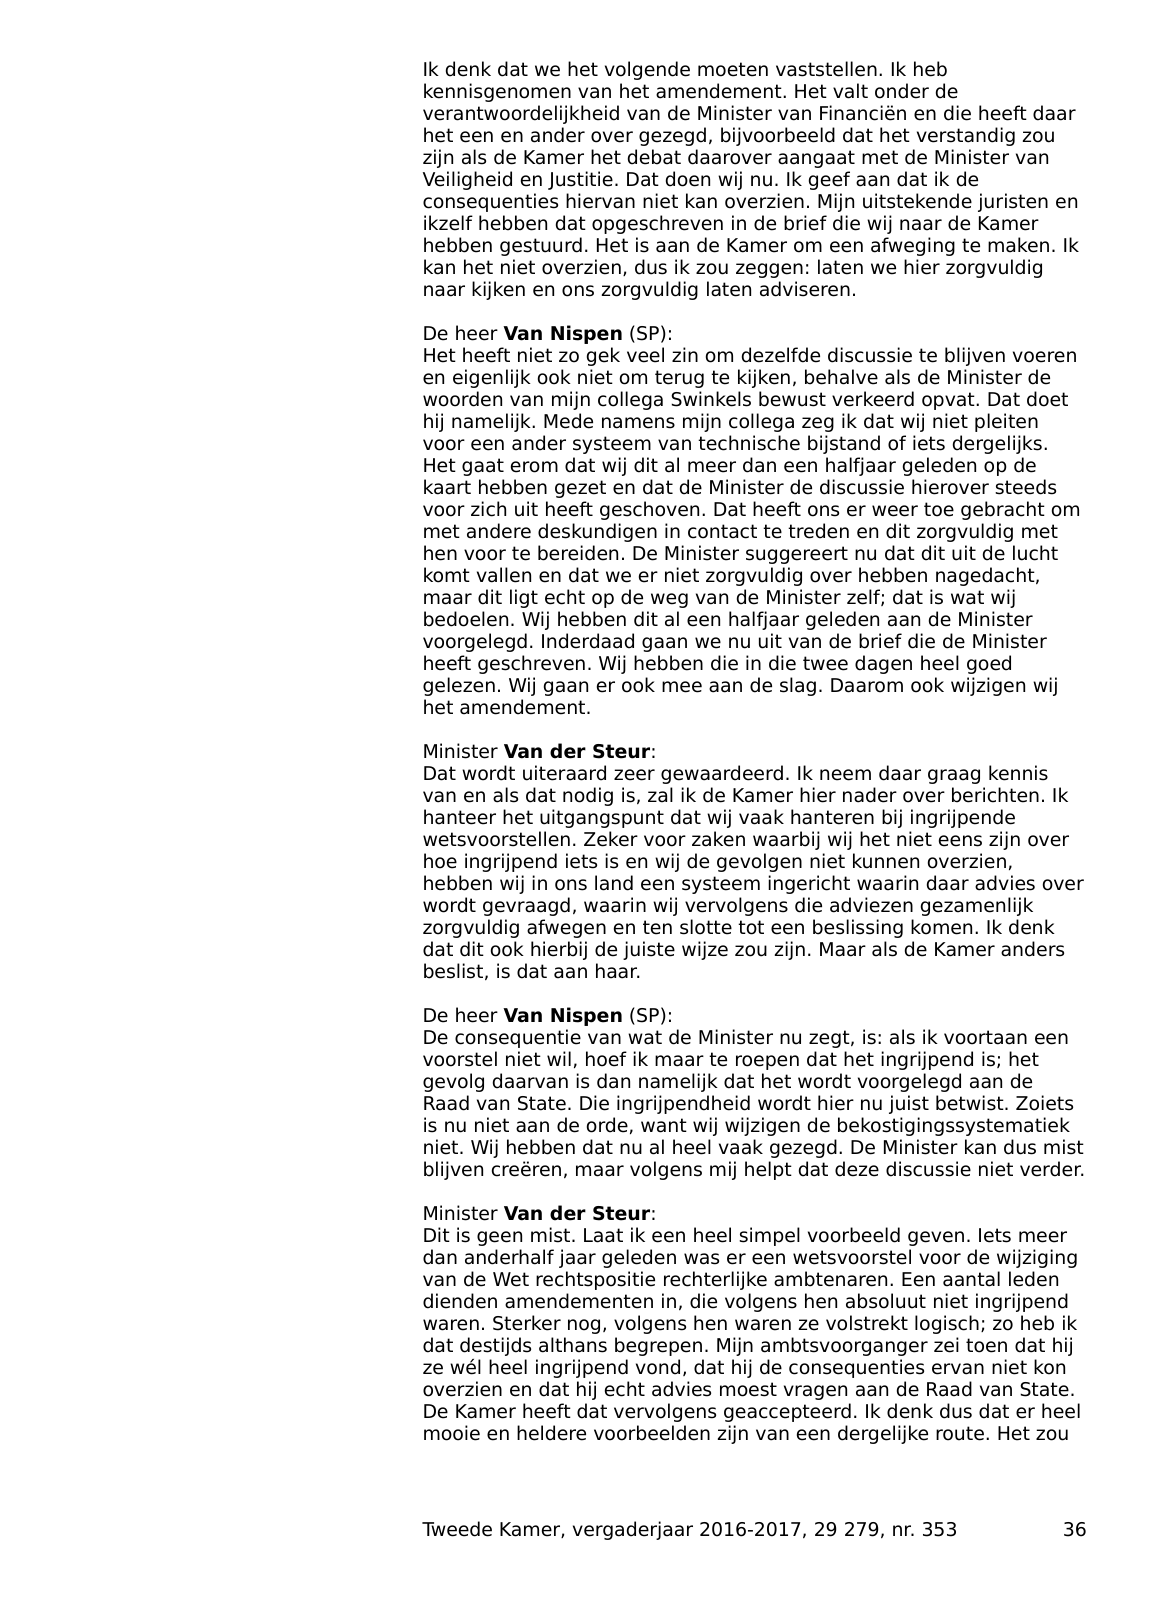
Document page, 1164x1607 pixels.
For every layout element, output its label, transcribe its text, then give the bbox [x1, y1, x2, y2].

text Minister Van der Steur: [422, 1203, 1087, 1225]
text Dit is geen mist. Laat ik een heel simpel voorbeeld geven. Iets meer dan anderhalf jaar geleden was er een wetsvoorstel voor de wijziging van de Wet rechtspositie rechterlijke ambtenaren. Een aantal leden dienden amendementen in, die volgens hen absoluut niet ingrijpend waren. Sterker nog, volgens hen waren ze volstrekt logisch; zo heb ik dat destijds althans begrepen. Mijn ambtsvoorganger zei toen dat hij ze wél heel ingrijpend vond, dat hij de consequenties ervan niet kon overzien en dat hij echt advies moest vragen aan de Raad van State. De Kamer heeft dat vervolgens geaccepteerd. Ik denk dus dat er heel mooie en heldere voorbeelden zijn van een dergelijke route. Het zou [422, 1225, 1087, 1444]
text Dat wordt uiteraard zeer gewaardeerd. Ik neem daar graag kennis van en als dat nodig is, zal ik de Kamer hier nader over berichten. Ik hanteer het uitgangspunt dat wij vaak hanteren bij ingrijpende wetsvoorstellen. Zeker voor zaken waarbij wij het niet eens zijn over hoe ingrijpend iets is en wij de gevolgen niet kunnen overzien, hebben wij in ons land een systeem ingericht waarin daar advies over wordt gevraagd, waarin wij vervolgens die adviezen gezamenlijk zorgvuldig afwegen en ten slotte tot een beslissing komen. Ik denk dat dit ook hierbij de juiste wijze zou zijn. Maar als de Kamer anders beslist, is dat aan haar. [422, 763, 1087, 983]
text De heer Van Nispen (SP): [422, 1005, 1087, 1027]
text Het heeft niet zo gek veel zin om dezelfde discussie te blijven voeren en eigenlijk ook niet om terug te kijken, behalve als de Minister de woorden van mijn collega Swinkels bewust verkeerd opvat. Dat doet hij namelijk. Mede namens mijn collega zeg ik dat wij niet pleiten voor een ander systeem van technische bijstand of iets dergelijks. Het gaat erom dat wij dit al meer dan een halfjaar geleden op de kaart hebben gezet en dat de Minister de discussie hierover steeds voor zich uit heeft geschoven. Dat heeft ons er weer toe gebracht om met andere deskundigen in contact te treden en dit zorgvuldig met hen voor te bereiden. De Minister suggereert nu dat dit uit de lucht komt vallen en dat we er niet zorgvuldig over hebben nagedacht, maar dit ligt echt op de weg van de Minister zelf; dat is wat wij bedoelen. Wij hebben dit al een halfjaar geleden aan de Minister voorgelegd. Inderdaad gaan we nu uit van de brief die de Minister heeft geschreven. Wij hebben die in die twee dagen heel goed gelezen. Wij gaan er ook mee aan de slag. Daarom ook wijzigen wij het amendement. [422, 345, 1087, 719]
text De heer Van Nispen (SP): [422, 323, 1087, 345]
text Ik denk dat we het volgende moeten vaststellen. Ik heb kennisgenomen van het amendement. Het valt onder de verantwoordelijkheid van de Minister van Financiën en die heeft daar het een en ander over gezegd, bijvoorbeeld dat het verstandig zou zijn als de Kamer het debat daarover aangaat met de Minister van Veiligheid en Justitie. Dat doen wij nu. Ik geef aan dat ik de consequenties hiervan niet kan overzien. Mijn uitstekende juristen en ikzelf hebben dat opgeschreven in de brief die wij naar de Kamer hebben gestuurd. Het is aan de Kamer om een afweging te maken. Ik kan het niet overzien, dus ik zou zeggen: laten we hier zorgvuldig naar kijken en ons zorgvuldig laten adviseren. [422, 59, 1087, 301]
text De consequentie van wat de Minister nu zegt, is: als ik voortaan een voorstel niet wil, hoef ik maar te roepen dat het ingrijpend is; het gevolg daarvan is dan namelijk dat het wordt voorgelegd aan de Raad van State. Die ingrijpendheid wordt hier nu juist betwist. Zoiets is nu niet aan de orde, want wij wijzigen de bekostigingssystematiek niet. Wij hebben dat nu al heel vaak gezegd. De Minister kan dus mist blijven creëren, maar volgens mij helpt dat deze discussie niet verder. [422, 1027, 1087, 1181]
text Minister Van der Steur: [422, 741, 1087, 763]
